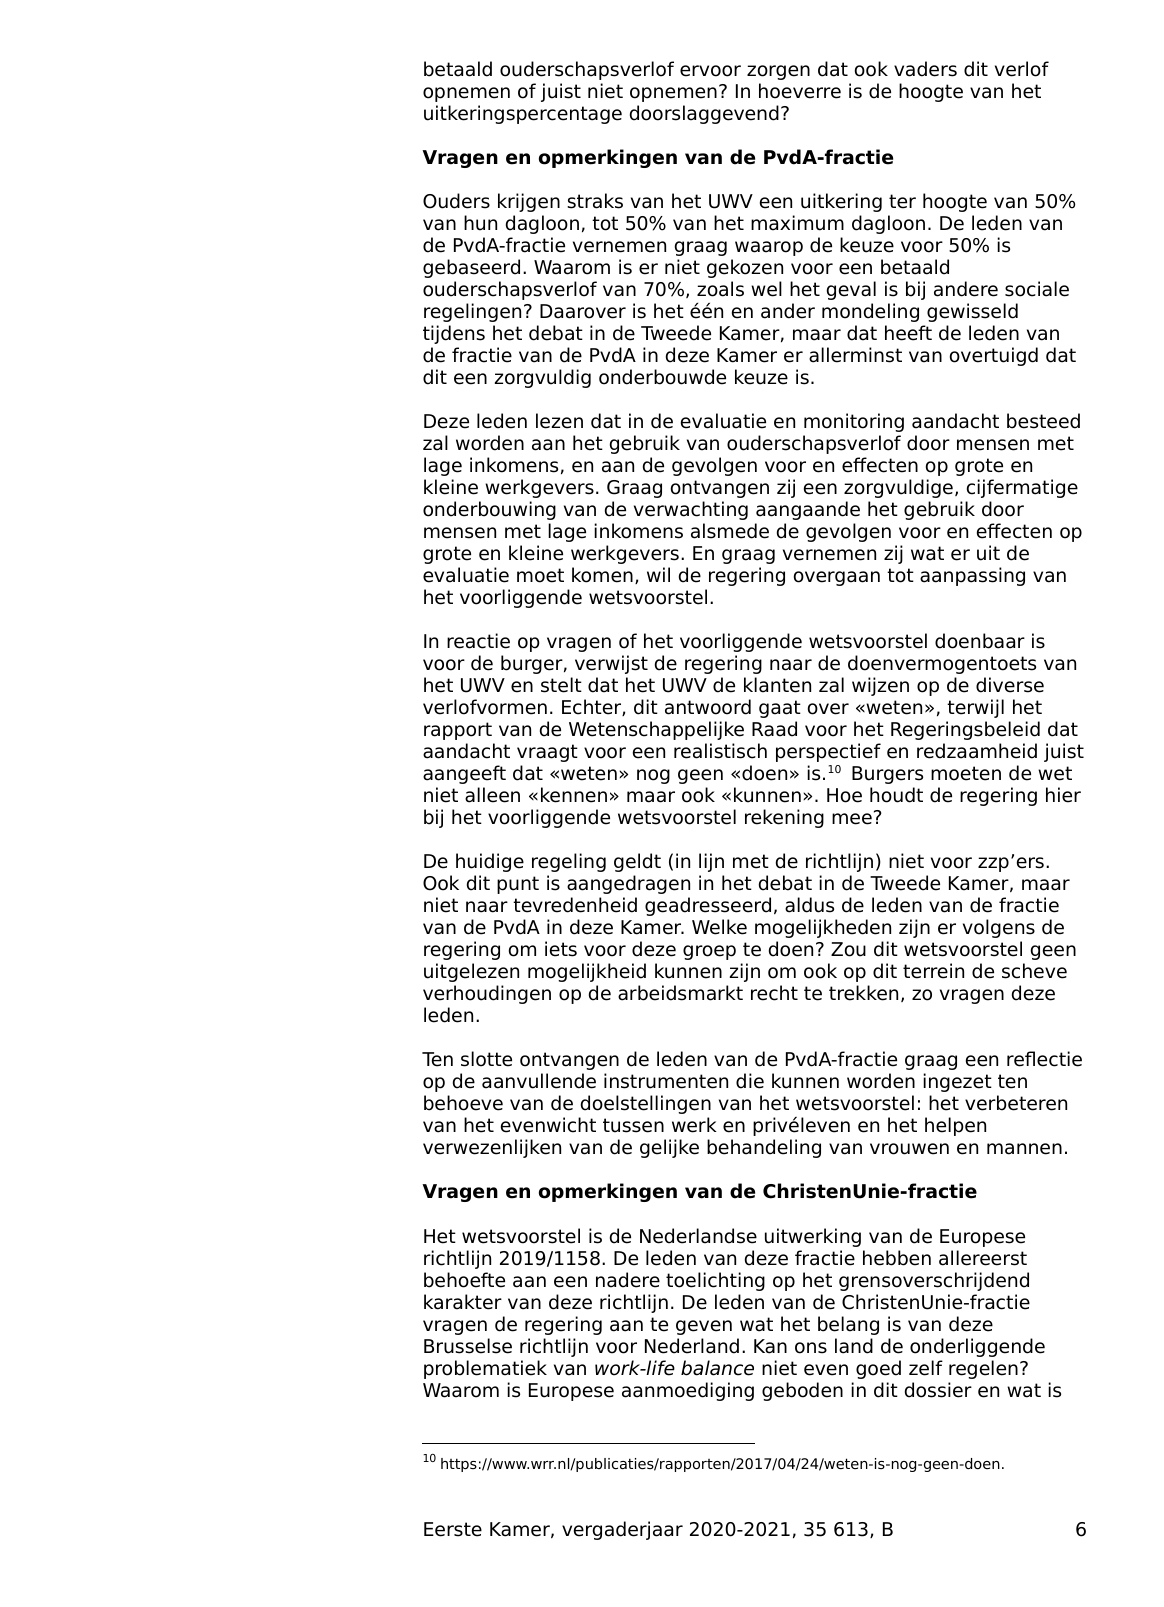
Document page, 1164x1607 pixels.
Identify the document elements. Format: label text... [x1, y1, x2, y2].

text Ouders krijgen straks van het UWV een uitkering ter hoogte van 50% van hun dagloon, tot 50% van het maximum dagloon. De leden van de PvdA-fractie vernemen graag waarop de keuze voor 50% is gebaseerd. Waarom is er niet gekozen voor een betaald ouderschapsverlof van 70%, zoals wel het geval is bij andere sociale regelingen? Daarover is het één en ander mondeling gewisseld tijdens het debat in de Tweede Kamer, maar dat heeft de leden van de fractie van de PvdA in deze Kamer er allerminst van overtuigd dat dit een zorgvuldig onderbouwde keuze is. [422, 191, 1087, 389]
text Het wetsvoorstel is de Nederlandse uitwerking van de Europese richtlijn 2019/1158. De leden van deze fractie hebben allereerst behoefte aan een nadere toelichting op het grensoverschrijdend karakter van deze richtlijn. De leden van de ChristenUnie-fractie vragen de regering aan te geven wat het belang is van deze Brusselse richtlijn voor Nederland. Kan ons land de onderliggende problematiek van work-life balance niet even goed zelf regelen? Waarom is Europese aanmoediging geboden in dit dossier en wat is [422, 1226, 1087, 1401]
text https://www.wrr.nl/publicaties/rapporten/2017/04/24/weten-is-nog-geen-doen. [422, 1452, 1087, 1474]
text Ten slotte ontvangen de leden van de PvdA-fractie graag een reflectie op de aanvullende instrumenten die kunnen worden ingezet ten behoeve van de doelstellingen van het wetsvoorstel: het verbeteren van het evenwicht tussen werk en privéleven en het helpen verwezenlijken van de gelijke behandeling van vrouwen en mannen. [422, 1049, 1087, 1159]
text betaald ouderschapsverlof ervoor zorgen dat ook vaders dit verlof opnemen of juist niet opnemen? In hoeverre is de hoogte van het uitkeringspercentage doorslaggevend? [422, 59, 1087, 125]
subtitle Vragen en opmerkingen van de PvdA-fractie [422, 147, 1087, 169]
text Deze leden lezen dat in de evaluatie en monitoring aandacht besteed zal worden aan het gebruik van ouderschapsverlof door mensen met lage inkomens, en aan de gevolgen voor en effecten op grote en kleine werkgevers. Graag ontvangen zij een zorgvuldige, cijfermatige onderbouwing van de verwachting aangaande het gebruik door mensen met lage inkomens alsmede de gevolgen voor en effecten op grote en kleine werkgevers. En graag vernemen zij wat er uit de evaluatie moet komen, wil de regering overgaan tot aanpassing van het voorliggende wetsvoorstel. [422, 411, 1087, 609]
text In reactie op vragen of het voorliggende wetsvoorstel doenbaar is voor de burger, verwijst de regering naar de doenvermogentoets van het UWV en stelt dat het UWV de klanten zal wijzen op de diverse verlofvormen. Echter, dit antwoord gaat over «weten», terwijl het rapport van de Wetenschappelijke Raad voor het Regeringsbeleid dat aandacht vraagt voor een realistisch perspectief en redzaamheid juist aangeeft dat «weten» nog geen «doen» is. Burgers moeten de wet niet alleen «kennen» maar ook «kunnen». Hoe houdt de regering hier bij het voorliggende wetsvoorstel rekening mee? [422, 631, 1087, 829]
text De huidige regeling geldt (in lijn met de richtlijn) niet voor zzp’ers. Ook dit punt is aangedragen in het debat in de Tweede Kamer, maar niet naar tevredenheid geadresseerd, aldus de leden van de fractie van de PvdA in deze Kamer. Welke mogelijkheden zijn er volgens de regering om iets voor deze groep te doen? Zou dit wetsvoorstel geen uitgelezen mogelijkheid kunnen zijn om ook op dit terrein de scheve verhoudingen op de arbeidsmarkt recht te trekken, zo vragen deze leden. [422, 851, 1087, 1027]
subtitle Vragen en opmerkingen van de ChristenUnie-fractie [422, 1181, 1087, 1203]
